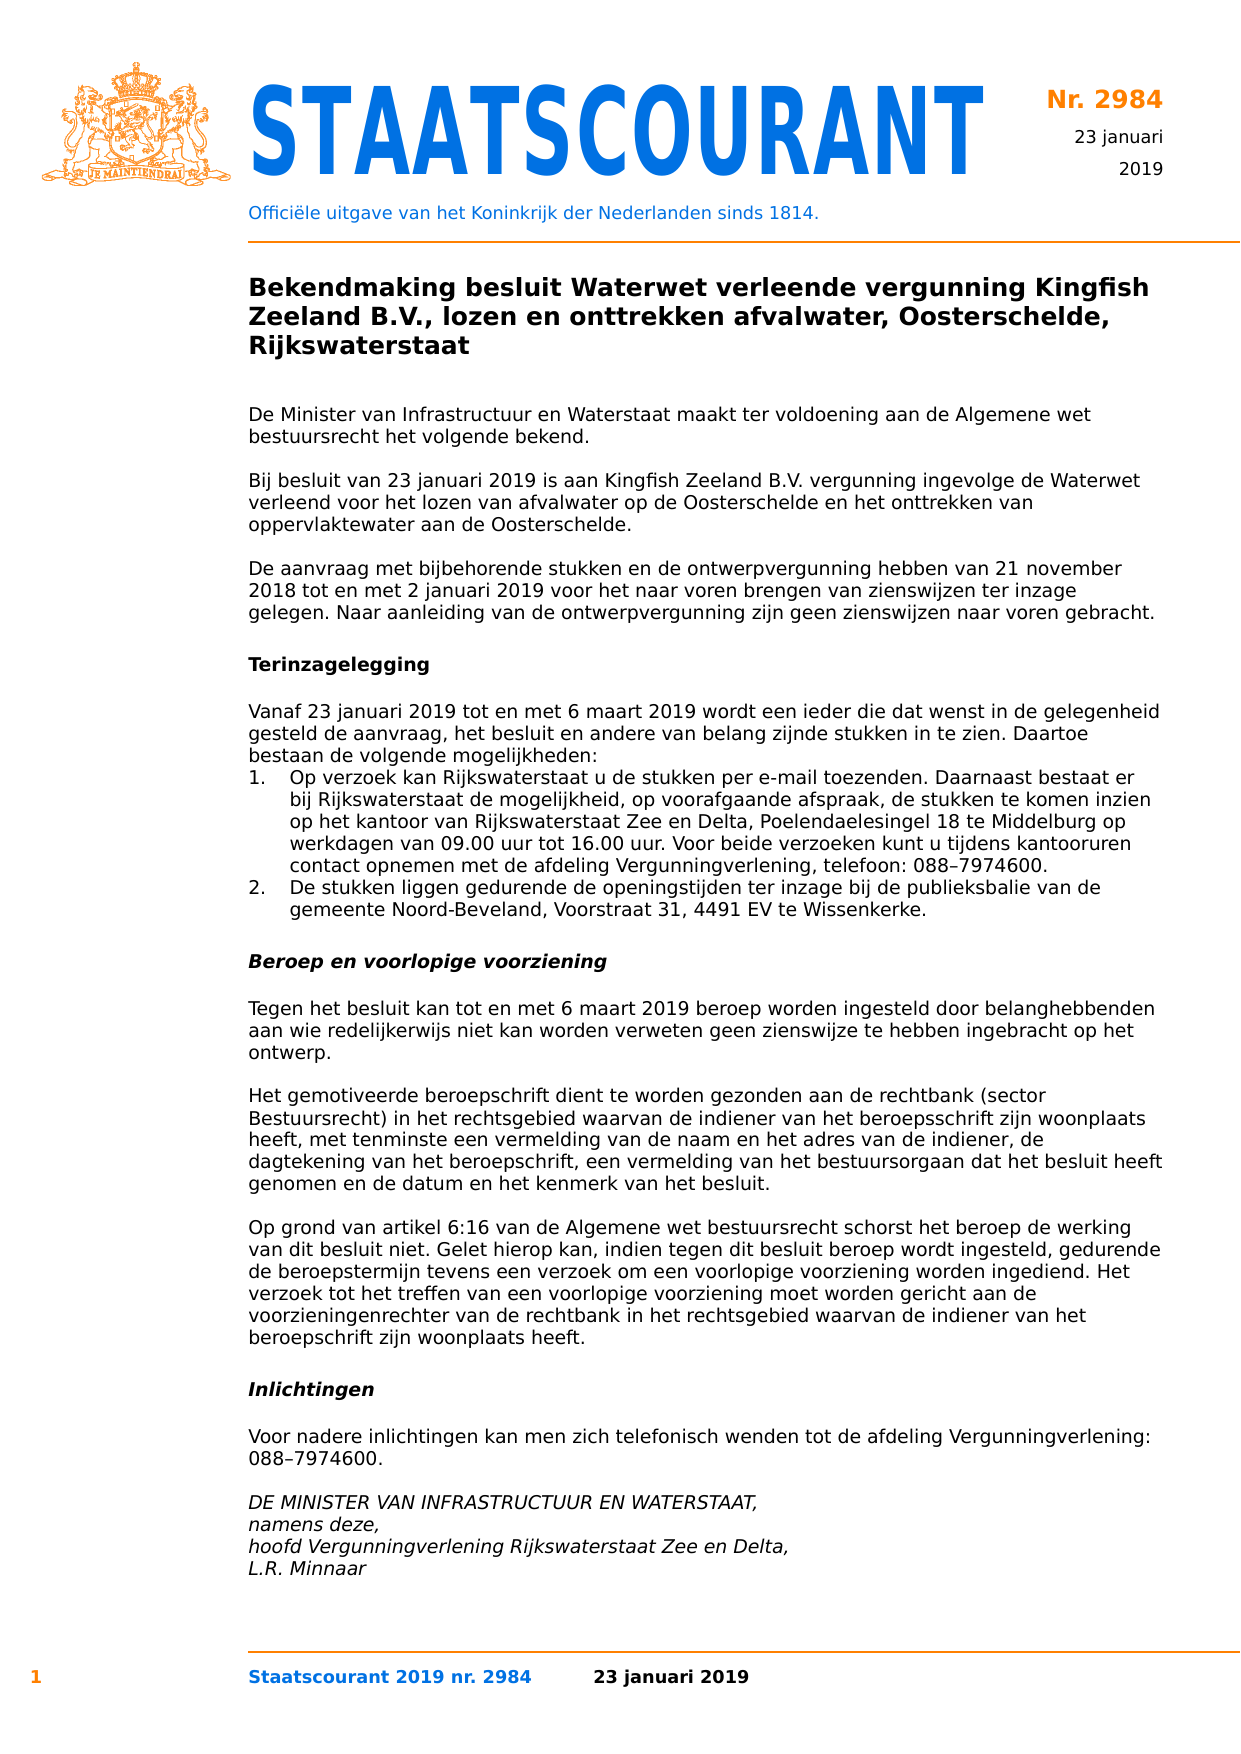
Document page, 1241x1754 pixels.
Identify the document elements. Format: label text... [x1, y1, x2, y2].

table_header [25, 62, 248, 241]
text Voor nadere inlichtingen kan men zich telefonisch wenden tot de afdeling Vergunningverlening: 088–7974600. [248, 1426, 1163, 1470]
text Op grond van artikel 6:16 van de Algemene wet bestuursrecht schorst het beroep de werking van dit besluit niet. Gelet hierop kan, indien tegen dit besluit beroep wordt ingesteld, gedurende de beroepstermijn tevens een verzoek om een voorlopige voorziening worden ingediend. Het verzoek tot het treffen van een voorlopige voorziening moet worden gericht aan de voorzieningenrechter van de rechtbank in het rechtsgebied waarvan de indiener van het beroepschrift zijn woonplaats heeft. [248, 1217, 1163, 1349]
text De aanvraag met bijbehorende stukken en de ontwerpvergunning hebben van 21 november 2018 tot en met 2 januari 2019 voor het naar voren brengen van zienswijzen ter inzage gelegen. Naar aanleiding van de ontwerpvergunning zijn geen zienswijzen naar voren gebracht. [248, 558, 1163, 624]
table_cell 23 januari [998, 121, 1240, 153]
table_cell 2019 [998, 153, 1240, 203]
subtitle Bekendmaking besluit Waterwet verleende vergunning Kingfish Zeeland B.V., lozen en onttrekken afvalwater, Oosterschelde, Rijkswaterstaat [248, 273, 1163, 361]
table_header STAATSCOURANT [248, 62, 998, 203]
subtitle Beroep en voorlopige voorziening [248, 951, 1163, 973]
text 1. Op verzoek kan Rijkswaterstaat u de stukken per e-mail toezenden. Daarnaast bestaat er bij Rijkswaterstaat de mogelijkheid, op voorafgaande afspraak, de stukken te komen inzien op het kantoor van Rijkswaterstaat Zee en Delta, Poelendaelesingel 18 te Middelburg op werkdagen van 09.00 uur tot 16.00 uur. Voor beide verzoeken kunt u tijdens kantooruren contact opnemen met de afdeling Vergunningverlening, telefoon: 088–7974600. [248, 767, 1163, 877]
table_header Nr. 2984 [998, 62, 1240, 121]
text DE MINISTER VAN INFRASTRUCTUUR EN WATERSTAAT, namens deze, hoofd Vergunningverlening Rijkswaterstaat Zee en Delta, L.R. Minnaar [248, 1492, 1163, 1580]
picture [41, 62, 231, 186]
text Vanaf 23 januari 2019 tot en met 6 maart 2019 wordt een ieder die dat wenst in de gelegenheid gesteld de aanvraag, het besluit en andere van belang zijnde stukken in te zien. Daartoe bestaan de volgende mogelijkheden: [248, 701, 1163, 767]
text Tegen het besluit kan tot en met 6 maart 2019 beroep worden ingesteld door belanghebbenden aan wie redelijkerwijs niet kan worden verweten geen zienswijze te hebben ingebracht op het ontwerp. [248, 998, 1163, 1063]
text Het gemotiveerde beroepschrift dient te worden gezonden aan de rechtbank (sector Bestuursrecht) in het rechtsgebied waarvan de indiener van het beroepsschrift zijn woonplaats heeft, met tenminste een vermelding van de naam en het adres van de indiener, de dagtekening van het beroepschrift, een vermelding van het bestuursorgaan dat het besluit heeft genomen en de datum en het kenmerk van het besluit. [248, 1085, 1163, 1195]
subtitle Inlichtingen [248, 1379, 1163, 1401]
text De Minister van Infrastructuur en Waterstaat maakt ter voldoening aan de Algemene wet bestuursrecht het volgende bekend. [248, 404, 1163, 448]
text 2. De stukken liggen gedurende de openingstijden ter inzage bij de publieksbalie van de gemeente Noord-Beveland, Voorstraat 31, 4491 EV te Wissenkerke. [248, 877, 1163, 921]
subtitle Terinzagelegging [248, 654, 1163, 676]
text Bij besluit van 23 januari 2019 is aan Kingfish Zeeland B.V. vergunning ingevolge de Waterwet verleend voor het lozen van afvalwater op de Oosterschelde en het onttrekken van oppervlaktewater aan de Oosterschelde. [248, 470, 1163, 536]
table_cell Officiële uitgave van het Koninkrijk der Nederlanden sinds 1814. [248, 203, 1240, 241]
